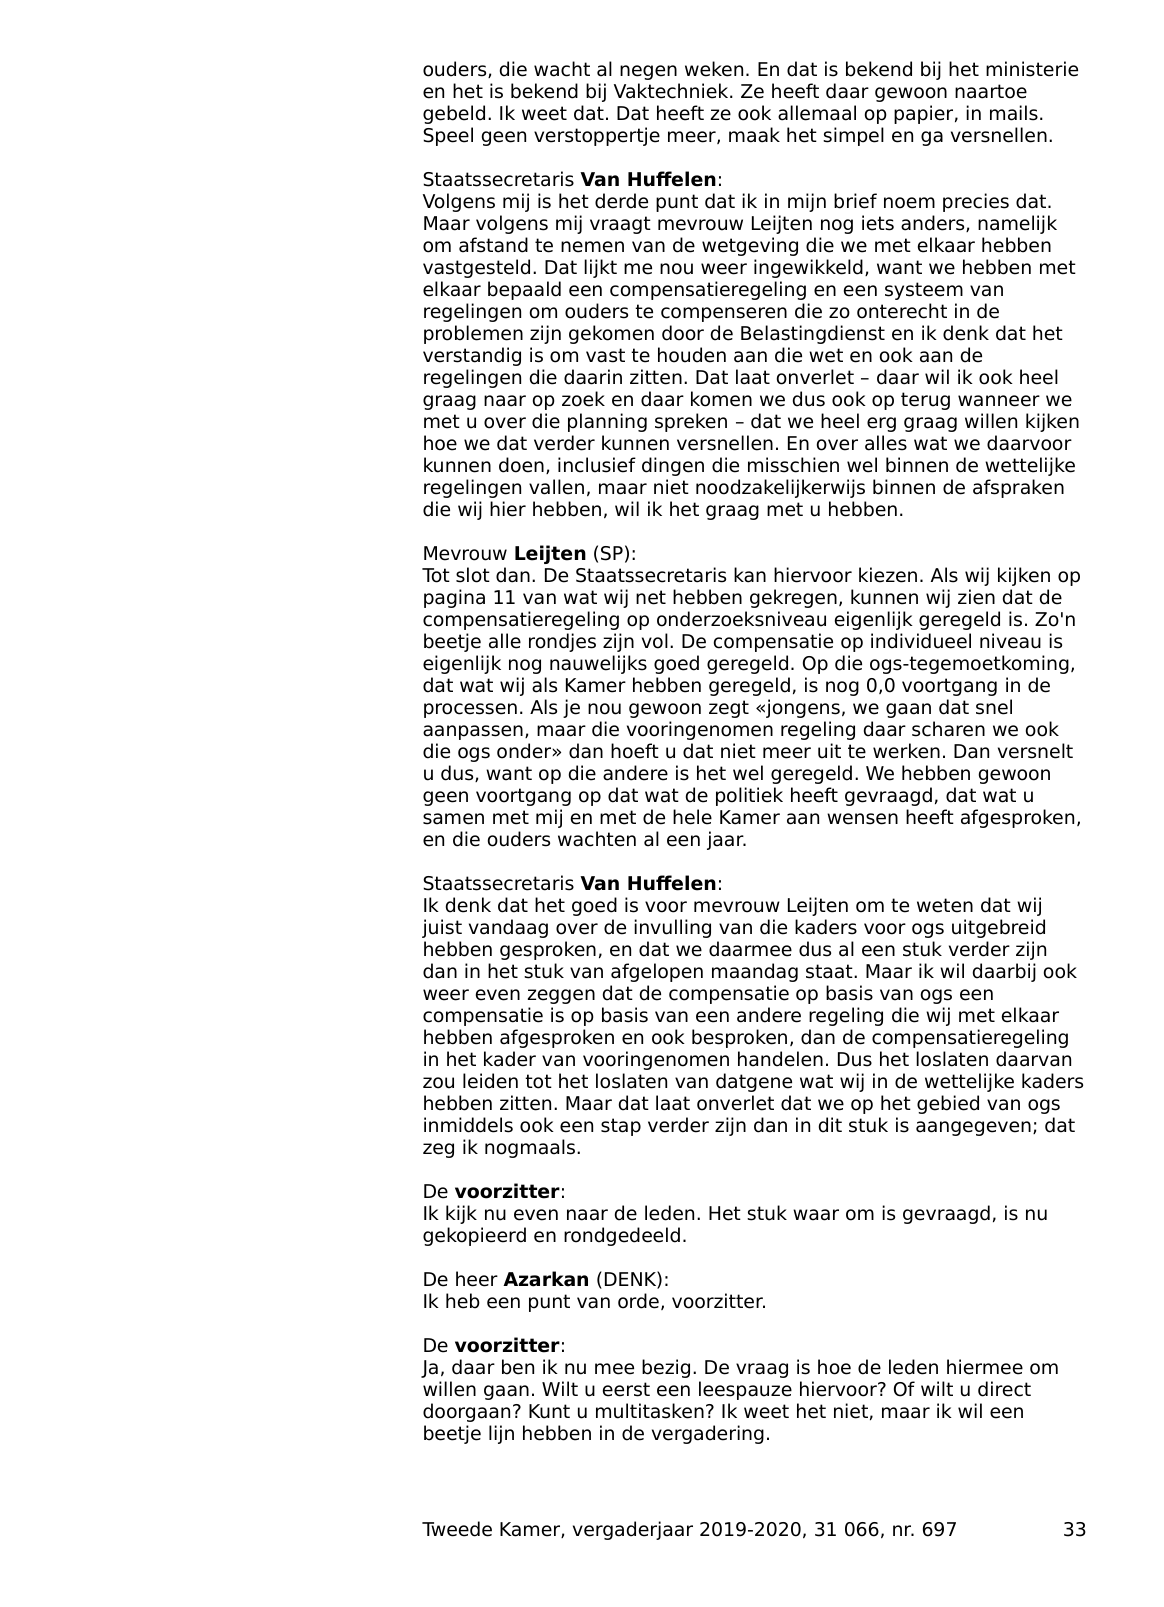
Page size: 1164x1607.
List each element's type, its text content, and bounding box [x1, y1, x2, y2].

text De voorzitter: [422, 1181, 1087, 1203]
text Ik heb een punt van orde, voorzitter. [422, 1291, 1087, 1313]
text De voorzitter: [422, 1335, 1087, 1357]
text Volgens mij is het derde punt dat ik in mijn brief noem precies dat. Maar volgens mij vraagt mevrouw Leijten nog iets anders, namelijk om afstand te nemen van de wetgeving die we met elkaar hebben vastgesteld. Dat lijkt me nou weer ingewikkeld, want we hebben met elkaar bepaald een compensatieregeling en een systeem van regelingen om ouders te compenseren die zo onterecht in de problemen zijn gekomen door de Belastingdienst en ik denk dat het verstandig is om vast te houden aan die wet en ook aan de regelingen die daarin zitten. Dat laat onverlet – daar wil ik ook heel graag naar op zoek en daar komen we dus ook op terug wanneer we met u over die planning spreken – dat we heel erg graag willen kijken hoe we dat verder kunnen versnellen. En over alles wat we daarvoor kunnen doen, inclusief dingen die misschien wel binnen de wettelijke regelingen vallen, maar niet noodzakelijkerwijs binnen de afspraken die wij hier hebben, wil ik het graag met u hebben. [422, 191, 1087, 521]
text ouders, die wacht al negen weken. En dat is bekend bij het ministerie en het is bekend bij Vaktechniek. Ze heeft daar gewoon naartoe gebeld. Ik weet dat. Dat heeft ze ook allemaal op papier, in mails. Speel geen verstoppertje meer, maak het simpel en ga versnellen. [422, 59, 1087, 147]
text Tot slot dan. De Staatssecretaris kan hiervoor kiezen. Als wij kijken op pagina 11 van wat wij net hebben gekregen, kunnen wij zien dat de compensatieregeling op onderzoeksniveau eigenlijk geregeld is. Zo'n beetje alle rondjes zijn vol. De compensatie op individueel niveau is eigenlijk nog nauwelijks goed geregeld. Op die ogs-tegemoetkoming, dat wat wij als Kamer hebben geregeld, is nog 0,0 voortgang in de processen. Als je nou gewoon zegt «jongens, we gaan dat snel aanpassen, maar die vooringenomen regeling daar scharen we ook die ogs onder» dan hoeft u dat niet meer uit te werken. Dan versnelt u dus, want op die andere is het wel geregeld. We hebben gewoon geen voortgang op dat wat de politiek heeft gevraagd, dat wat u samen met mij en met de hele Kamer aan wensen heeft afgesproken, en die ouders wachten al een jaar. [422, 565, 1087, 851]
text Ik denk dat het goed is voor mevrouw Leijten om te weten dat wij juist vandaag over de invulling van die kaders voor ogs uitgebreid hebben gesproken, en dat we daarmee dus al een stuk verder zijn dan in het stuk van afgelopen maandag staat. Maar ik wil daarbij ook weer even zeggen dat de compensatie op basis van ogs een compensatie is op basis van een andere regeling die wij met elkaar hebben afgesproken en ook besproken, dan de compensatieregeling in het kader van vooringenomen handelen. Dus het loslaten daarvan zou leiden tot het loslaten van datgene wat wij in de wettelijke kaders hebben zitten. Maar dat laat onverlet dat we op het gebied van ogs inmiddels ook een stap verder zijn dan in dit stuk is aangegeven; dat zeg ik nogmaals. [422, 895, 1087, 1159]
text Staatssecretaris Van Huffelen: [422, 873, 1087, 895]
text Ik kijk nu even naar de leden. Het stuk waar om is gevraagd, is nu gekopieerd en rondgedeeld. [422, 1203, 1087, 1247]
text Ja, daar ben ik nu mee bezig. De vraag is hoe de leden hiermee om willen gaan. Wilt u eerst een leespauze hiervoor? Of wilt u direct doorgaan? Kunt u multitasken? Ik weet het niet, maar ik wil een beetje lijn hebben in de vergadering. [422, 1357, 1087, 1445]
text Mevrouw Leijten (SP): [422, 543, 1087, 565]
text Staatssecretaris Van Huffelen: [422, 169, 1087, 191]
text De heer Azarkan (DENK): [422, 1269, 1087, 1291]
